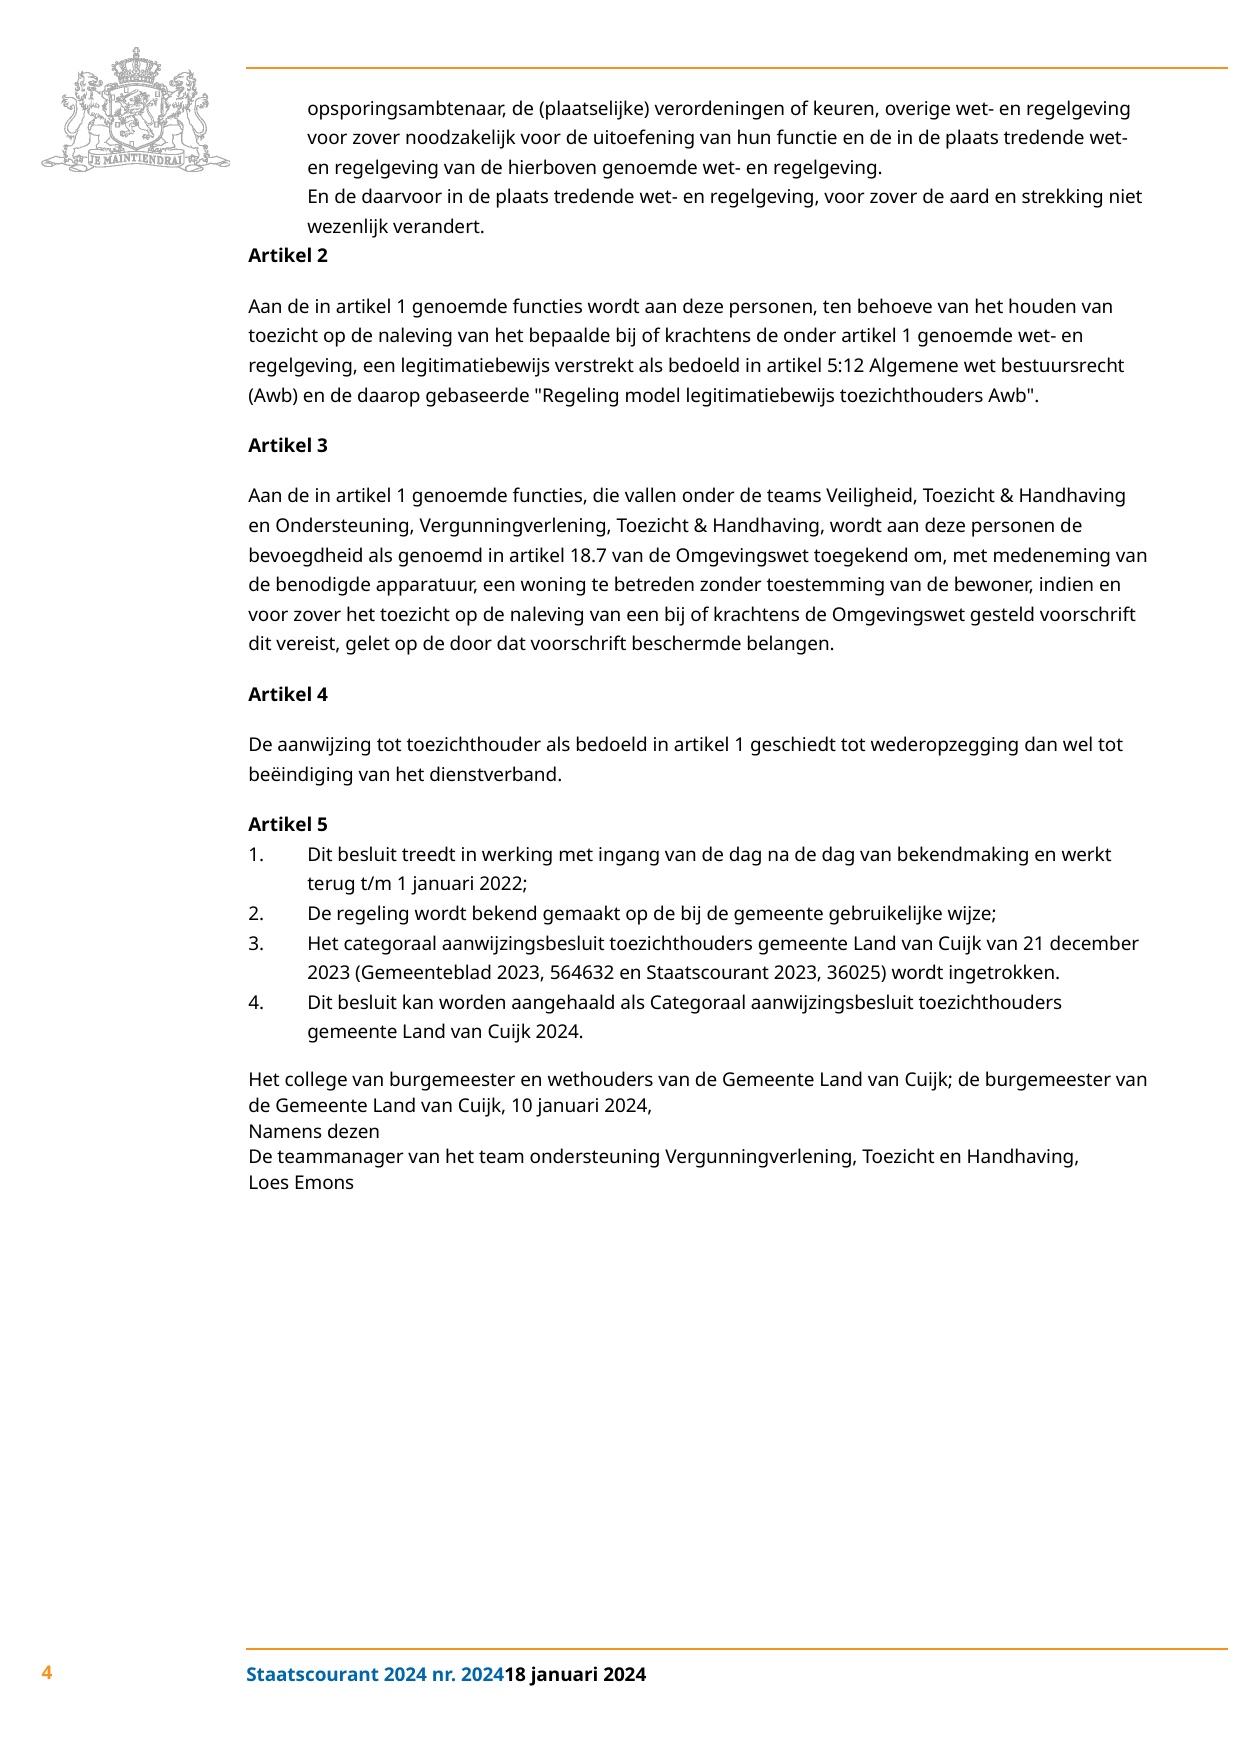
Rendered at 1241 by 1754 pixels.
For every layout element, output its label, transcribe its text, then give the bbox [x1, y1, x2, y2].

picture [41, 47, 231, 172]
text Artikel 2 [248, 243, 1152, 268]
text Artikel 3 [248, 432, 1152, 458]
text Aan de in artikel 1 genoemde functies, die vallen onder de teams Veiligheid, Toezicht & Handhaving en Ondersteuning, Vergunningverlening, Toezicht & Handhaving, wordt aan deze personen de bevoegdheid als genoemd in artikel 18.7 van de Omgevingswet toegekend om, met medeneming van de benodigde apparatuur, een woning te betreden zonder toestemming van de bewoner, indien en voor zover het toezicht op de naleving van een bij of krachtens de Omgevingswet gesteld voorschrift dit vereist, gelet op de door dat voorschrift beschermde belangen. [248, 483, 1152, 656]
list Dit besluit kan worden aangehaald als Categoraal aanwijzingsbesluit toezichthouders gemeente Land van Cuijk 2024. [248, 989, 1152, 1044]
text De teammanager van het team ondersteuning Vergunningverlening, Toezicht en Handhaving, [248, 1143, 1152, 1169]
list Het categoraal aanwijzingsbesluit toezichthouders gemeente Land van Cuijk van 21 december 2023 (Gemeenteblad 2023, 564632 en Staatscourant 2023, 36025) wordt ingetrokken. [248, 930, 1152, 985]
list En de daarvoor in de plaats tredende wet- en regelgeving, voor zover de aard en strekking niet wezenlijk verandert. [248, 183, 1152, 239]
list De regeling wordt bekend gemaakt op de bij de gemeente gebruikelijke wijze; [248, 900, 1152, 926]
text Artikel 5 [248, 811, 1152, 837]
text Artikel 4 [248, 681, 1152, 707]
text Aan de in artikel 1 genoemde functies wordt aan deze personen, ten behoeve van het houden van toezicht op de naleving van het bepaalde bij of krachtens de onder artikel 1 genoemde wet- en regelgeving, een legitimatiebewijs verstrekt als bedoeld in artikel 5:12 Algemene wet bestuursrecht (Awb) en de daarop gebaseerde "Regeling model legitimatiebewijs toezichthouders Awb". [248, 293, 1152, 408]
text Loes Emons [248, 1169, 1152, 1195]
list Dit besluit treedt in werking met ingang van de dag na de dag van bekendmaking en werkt terug t/m 1 januari 2022; [248, 841, 1152, 896]
text Het college van burgemeester en wethouders van de Gemeente Land van Cuijk; de burgemeester van de Gemeente Land van Cuijk, 10 januari 2024, [248, 1066, 1152, 1118]
text De aanwijzing tot toezichthouder als bedoeld in artikel 1 geschiedt tot wederopzegging dan wel tot beëindiging van het dienstverband. [248, 731, 1152, 787]
list opsporingsambtenaar, de (plaatselijke) verordeningen of keuren, overige wet- en regelgeving voor zover noodzakelijk voor de uitoefening van hun functie en de in de plaats tredende wet- en regelgeving van de hierboven genoemde wet- en regelgeving. [248, 95, 1152, 180]
text Namens dezen [248, 1118, 1152, 1143]
